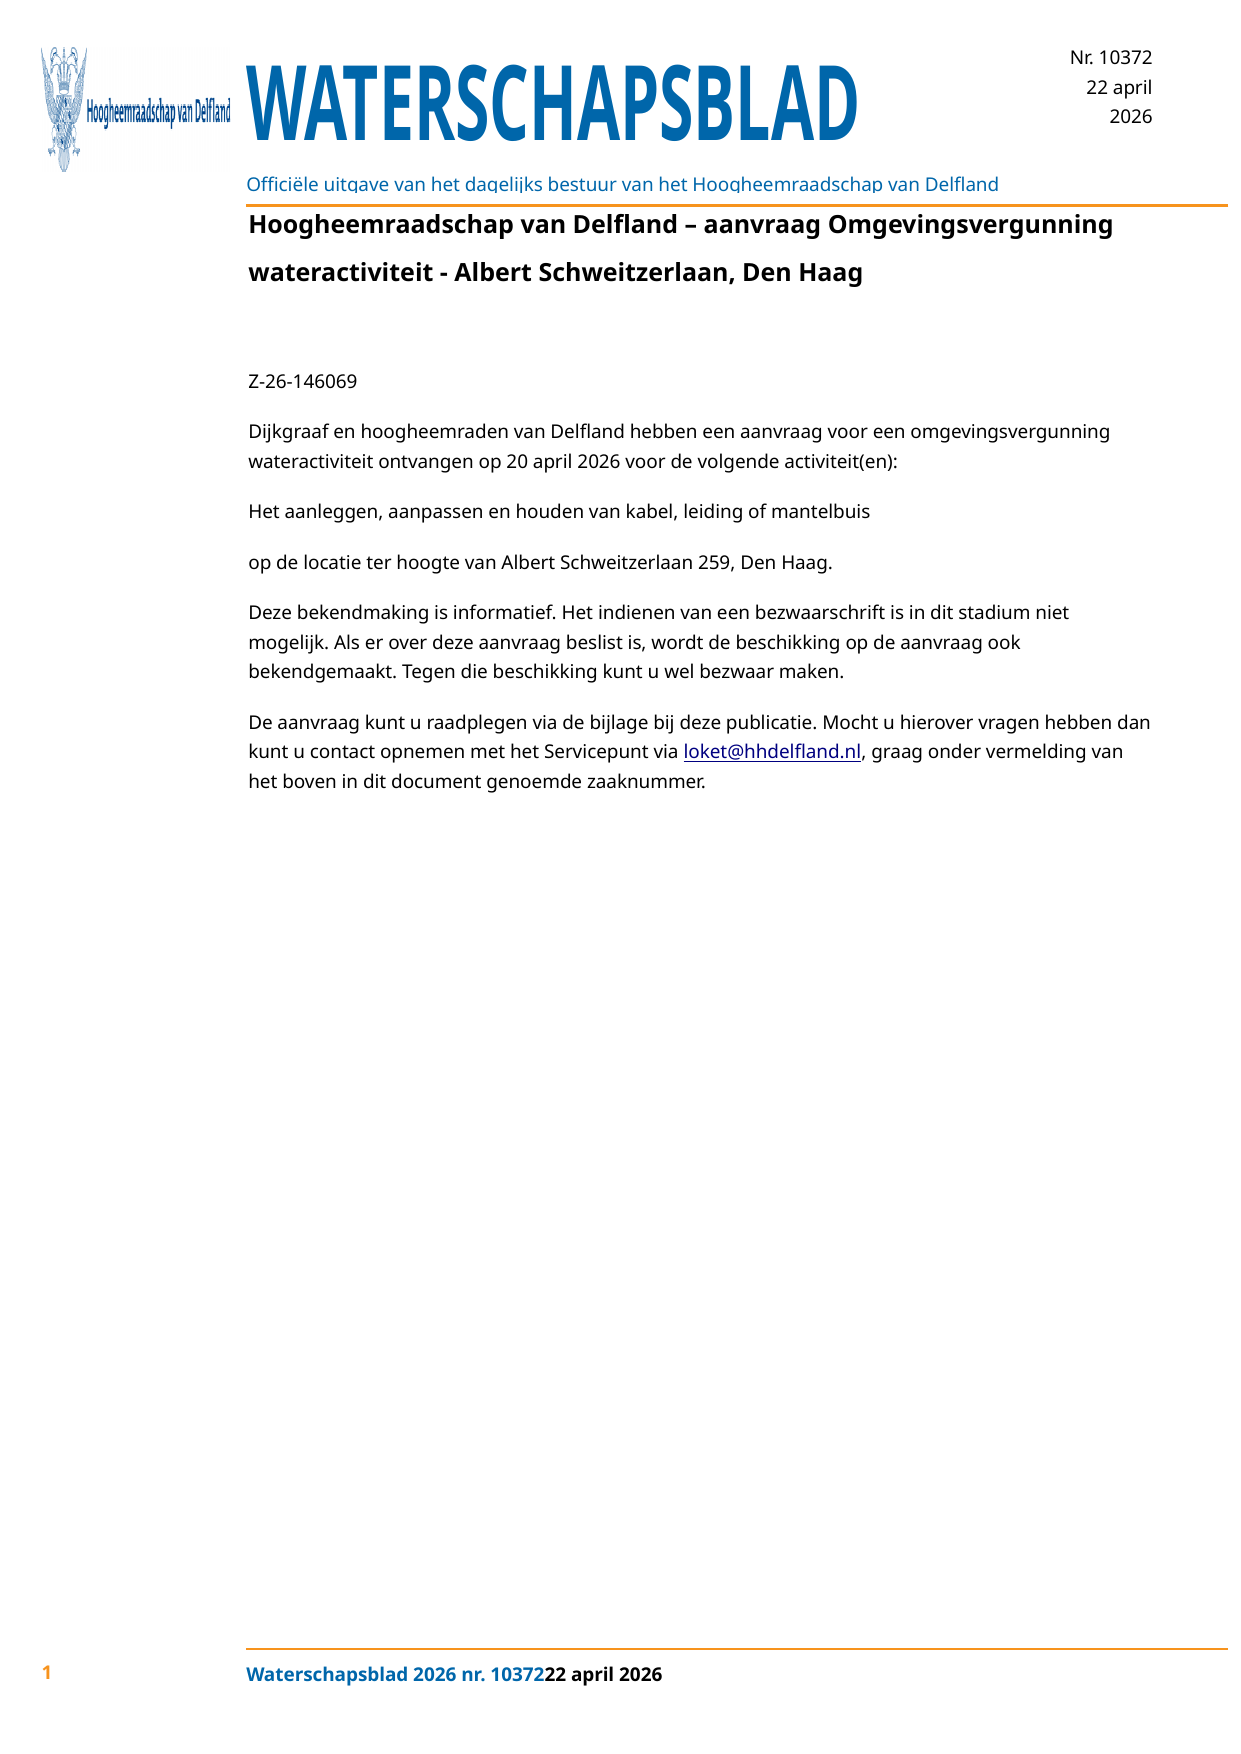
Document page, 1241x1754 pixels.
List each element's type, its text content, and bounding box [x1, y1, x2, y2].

text Deze bekendmaking is informatief. Het indienen van een bezwaarschrift is in dit stadium niet mogelijk. Als er over deze aanvraag beslist is, wordt de beschikking op de aanvraag ook bekendgemaakt. Tegen die beschikking kunt u wel bezwaar maken. [248, 599, 1152, 684]
text Z-26-146069 [248, 368, 1152, 394]
text De aanvraag kunt u raadplegen via de bijlage bij deze publicatie. Mocht u hierover vragen hebben dan kunt u contact opnemen met het Servicepunt via loket@hhdelfland.nl, graag onder vermelding van het boven in dit document genoemde zaaknummer. [248, 709, 1152, 794]
text Dijkgraaf en hoogheemraden van Delfland hebben een aanvraag voor een omgevingsvergunning wateractiviteit ontvangen op 20 april 2026 voor de volgende activiteit(en): [248, 419, 1152, 474]
text op de locatie ter hoogte van Albert Schweitzerlaan 259, Den Haag. [248, 549, 1152, 575]
text Hoogheemraadschap van Delfland – aanvraag Omgevingsvergunning wateractiviteit - Albert Schweitzerlaan, Den Haag [248, 207, 1152, 288]
picture [41, 47, 231, 172]
text Het aanleggen, aanpassen en houden van kabel, leiding of mantelbuis [248, 499, 1152, 524]
